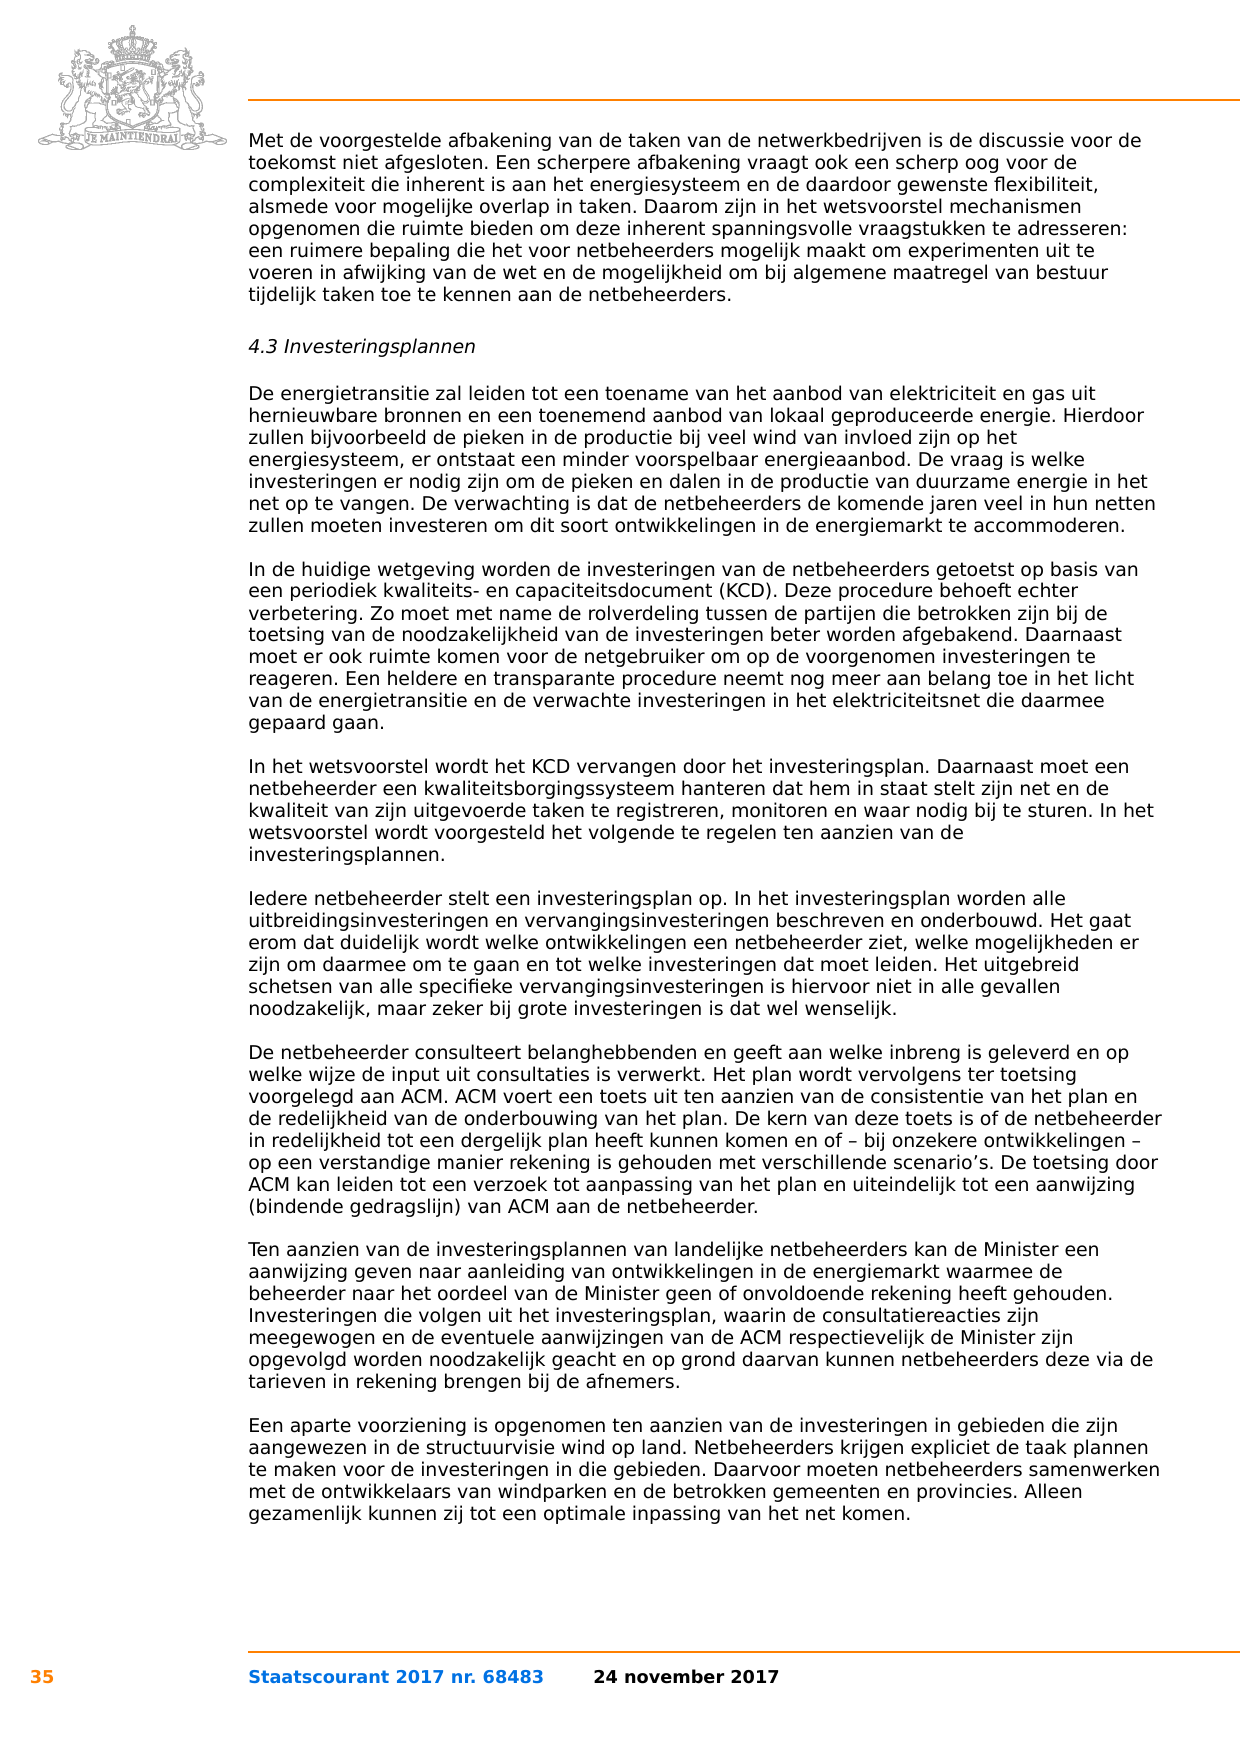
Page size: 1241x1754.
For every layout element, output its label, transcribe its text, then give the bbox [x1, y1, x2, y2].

text Een aparte voorziening is opgenomen ten aanzien van de investeringen in gebieden die zijn aangewezen in de structuurvisie wind op land. Netbeheerders krijgen expliciet de taak plannen te maken voor de investeringen in die gebieden. Daarvoor moeten netbeheerders samenwerken met de ontwikkelaars van windparken en de betrokken gemeenten en provincies. Alleen gezamenlijk kunnen zij tot een optimale inpassing van het net komen. [248, 1415, 1163, 1525]
text In de huidige wetgeving worden de investeringen van de netbeheerders getoetst op basis van een periodiek kwaliteits- en capaciteitsdocument (KCD). Deze procedure behoeft echter verbetering. Zo moet met name de rolverdeling tussen de partijen die betrokken zijn bij de toetsing van de noodzakelijkheid van de investeringen beter worden afgebakend. Daarnaast moet er ook ruimte komen voor de netgebruiker om op de voorgenomen investeringen te reageren. Een heldere en transparante procedure neemt nog meer aan belang toe in het licht van de energietransitie en de verwachte investeringen in het elektriciteitsnet die daarmee gepaard gaan. [248, 558, 1163, 734]
picture [38, 25, 227, 150]
text De netbeheerder consulteert belanghebbenden en geeft aan welke inbreng is geleverd en op welke wijze de input uit consultaties is verwerkt. Het plan wordt vervolgens ter toetsing voorgelegd aan ACM. ACM voert een toets uit ten aanzien van de consistentie van het plan en de redelijkheid van de onderbouwing van het plan. De kern van deze toets is of de netbeheerder in redelijkheid tot een dergelijk plan heeft kunnen komen en of – bij onzekere ontwikkelingen – op een verstandige manier rekening is gehouden met verschillende scenario’s. De toetsing door ACM kan leiden tot een verzoek tot aanpassing van het plan en uiteindelijk tot een aanwijzing (bindende gedragslijn) van ACM aan de netbeheerder. [248, 1042, 1163, 1217]
text De energietransitie zal leiden tot een toename van het aanbod van elektriciteit en gas uit hernieuwbare bronnen en een toenemend aanbod van lokaal geproduceerde energie. Hierdoor zullen bijvoorbeeld de pieken in de productie bij veel wind van invloed zijn op het energiesysteem, er ontstaat een minder voorspelbaar energieaanbod. De vraag is welke investeringen er nodig zijn om de pieken en dalen in de productie van duurzame energie in het net op te vangen. De verwachting is dat de netbeheerders de komende jaren veel in hun netten zullen moeten investeren om dit soort ontwikkelingen in de energiemarkt te accommoderen. [248, 383, 1163, 537]
text Ten aanzien van de investeringsplannen van landelijke netbeheerders kan de Minister een aanwijzing geven naar aanleiding van ontwikkelingen in de energiemarkt waarmee de beheerder naar het oordeel van de Minister geen of onvoldoende rekening heeft gehouden. Investeringen die volgen uit het investeringsplan, waarin de consultatiereacties zijn meegewogen en de eventuele aanwijzingen van de ACM respectievelijk de Minister zijn opgevolgd worden noodzakelijk geacht en op grond daarvan kunnen netbeheerders deze via de tarieven in rekening brengen bij de afnemers. [248, 1239, 1163, 1393]
subtitle 4.3 Investeringsplannen [248, 336, 1163, 358]
text In het wetsvoorstel wordt het KCD vervangen door het investeringsplan. Daarnaast moet een netbeheerder een kwaliteitsborgingssysteem hanteren dat hem in staat stelt zijn net en de kwaliteit van zijn uitgevoerde taken te registreren, monitoren en waar nodig bij te sturen. In het wetsvoorstel wordt voorgesteld het volgende te regelen ten aanzien van de investeringsplannen. [248, 756, 1163, 866]
text Met de voorgestelde afbakening van de taken van de netwerkbedrijven is de discussie voor de toekomst niet afgesloten. Een scherpere afbakening vraagt ook een scherp oog voor de complexiteit die inherent is aan het energiesysteem en de daardoor gewenste flexibiliteit, alsmede voor mogelijke overlap in taken. Daarom zijn in het wetsvoorstel mechanismen opgenomen die ruimte bieden om deze inherent spanningsvolle vraagstukken te adresseren: een ruimere bepaling die het voor netbeheerders mogelijk maakt om experimenten uit te voeren in afwijking van de wet en de mogelijkheid om bij algemene maatregel van bestuur tijdelijk taken toe te kennen aan de netbeheerders. [248, 130, 1163, 306]
text Iedere netbeheerder stelt een investeringsplan op. In het investeringsplan worden alle uitbreidingsinvesteringen en vervangingsinvesteringen beschreven en onderbouwd. Het gaat erom dat duidelijk wordt welke ontwikkelingen een netbeheerder ziet, welke mogelijkheden er zijn om daarmee om te gaan en tot welke investeringen dat moet leiden. Het uitgebreid schetsen van alle specifieke vervangingsinvesteringen is hiervoor niet in alle gevallen noodzakelijk, maar zeker bij grote investeringen is dat wel wenselijk. [248, 888, 1163, 1020]
